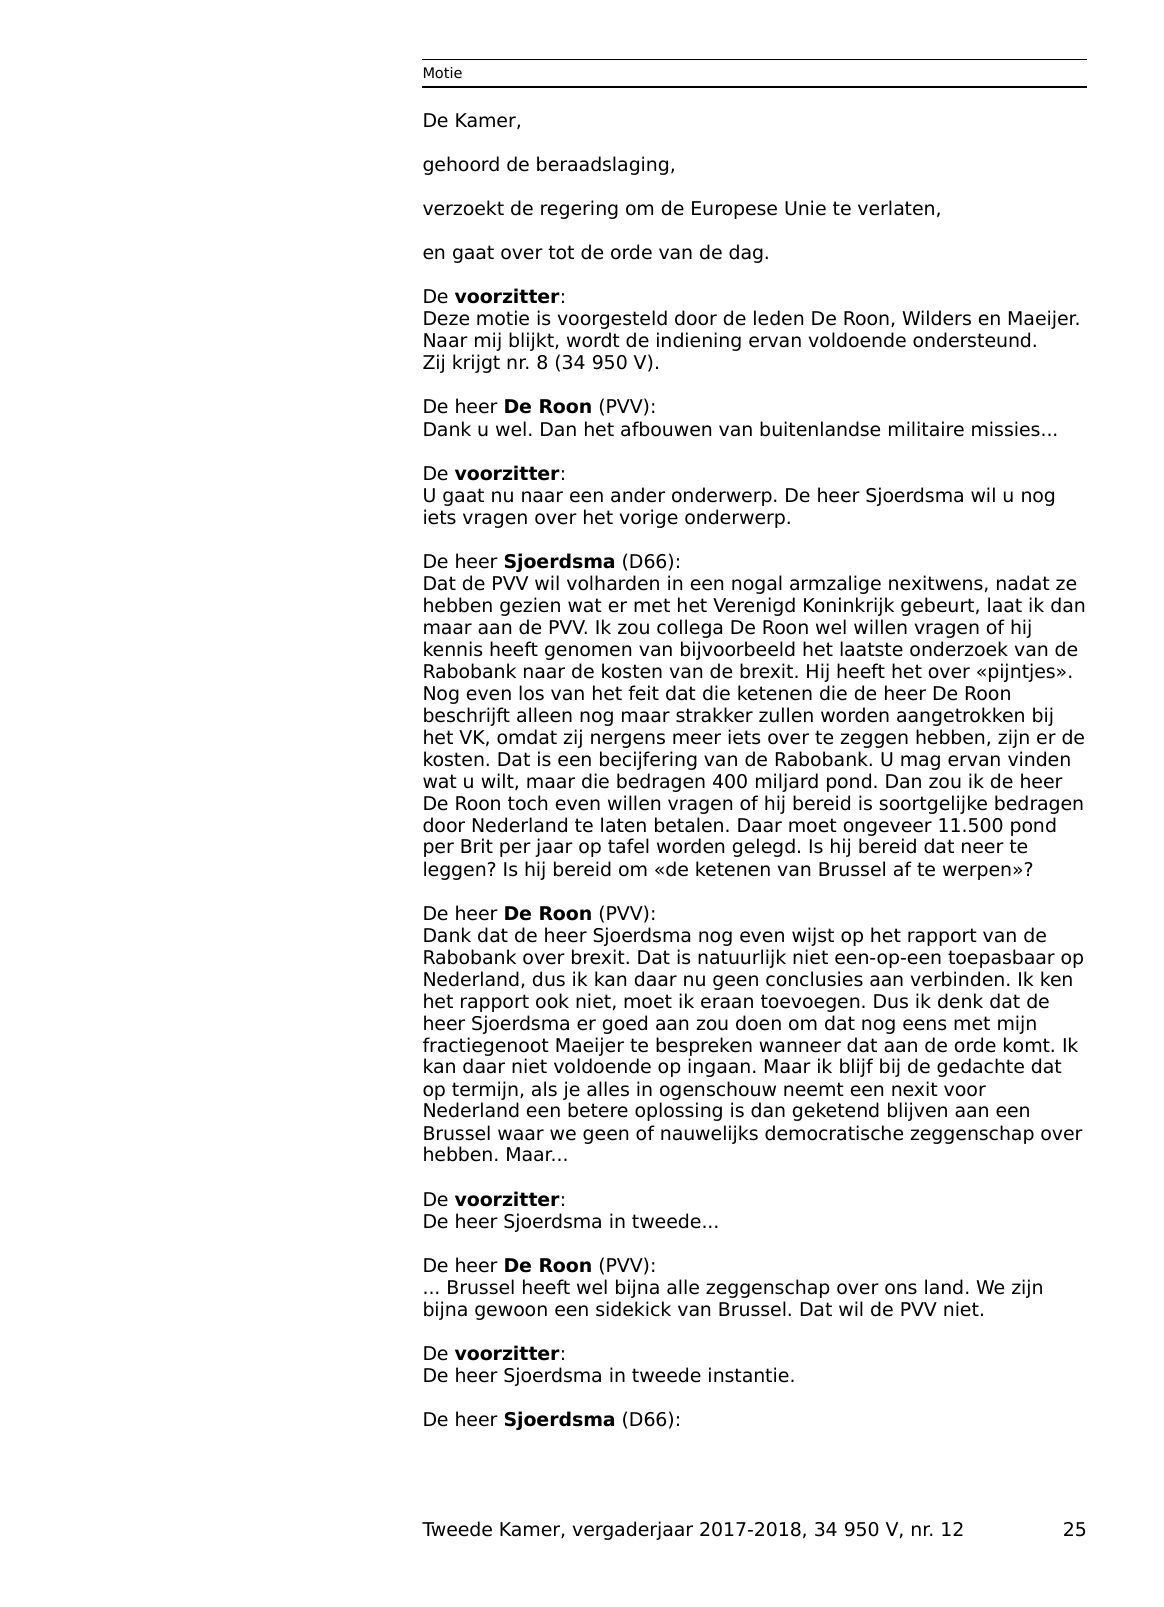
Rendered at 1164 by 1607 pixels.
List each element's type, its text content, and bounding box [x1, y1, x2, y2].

text De heer De Roon (PVV): [422, 396, 1087, 418]
text De voorzitter: [422, 1343, 1087, 1365]
text verzoekt de regering om de Europese Unie te verlaten, [422, 198, 1087, 220]
text De heer Sjoerdsma (D66): [422, 1409, 1087, 1431]
text De heer De Roon (PVV): [422, 903, 1087, 924]
text Dank u wel. Dan het afbouwen van buitenlandse militaire missies... [422, 418, 1087, 440]
text De heer De Roon (PVV): [422, 1255, 1087, 1277]
text Zij krijgt nr. 8 (34 950 V). [422, 352, 1087, 374]
text De Kamer, [422, 110, 1087, 132]
text Dat de PVV wil volharden in een nogal armzalige nexitwens, nadat ze hebben gezien wat er met het Verenigd Koninkrijk gebeurt, laat ik dan maar aan de PVV. Ik zou collega De Roon wel willen vragen of hij kennis heeft genomen van bijvoorbeeld het laatste onderzoek van de Rabobank naar de kosten van de brexit. Hij heeft het over «pijntjes». Nog even los van het feit dat die ketenen die de heer De Roon beschrijft alleen nog maar strakker zullen worden aangetrokken bij het VK, omdat zij nergens meer iets over te zeggen hebben, zijn er de kosten. Dat is een becijfering van de Rabobank. U mag ervan vinden wat u wilt, maar die bedragen 400 miljard pond. Dan zou ik de heer De Roon toch even willen vragen of hij bereid is soortgelijke bedragen door Nederland te laten betalen. Daar moet ongeveer 11.500 pond per Brit per jaar op tafel worden gelegd. Is hij bereid dat neer te leggen? Is hij bereid om «de ketenen van Brussel af te werpen»? [422, 573, 1087, 880]
text ... Brussel heeft wel bijna alle zeggenschap over ons land. We zijn bijna gewoon een sidekick van Brussel. Dat wil de PVV niet. [422, 1277, 1087, 1321]
text De voorzitter: [422, 1188, 1087, 1211]
table_header Motie [422, 60, 1087, 86]
text U gaat nu naar een ander onderwerp. De heer Sjoerdsma wil u nog iets vragen over het vorige onderwerp. [422, 484, 1087, 528]
text en gaat over tot de orde van de dag. [422, 242, 1087, 264]
text gehoord de beraadslaging, [422, 154, 1087, 176]
text De heer Sjoerdsma in tweede instantie. [422, 1365, 1087, 1387]
text De heer Sjoerdsma in tweede... [422, 1211, 1087, 1232]
text De voorzitter: [422, 463, 1087, 484]
text De voorzitter: [422, 286, 1087, 308]
text De heer Sjoerdsma (D66): [422, 551, 1087, 573]
text Deze motie is voorgesteld door de leden De Roon, Wilders en Maeijer. Naar mij blijkt, wordt de indiening ervan voldoende ondersteund. [422, 308, 1087, 352]
text Dank dat de heer Sjoerdsma nog even wijst op het rapport van de Rabobank over brexit. Dat is natuurlijk niet een-op-een toepasbaar op Nederland, dus ik kan daar nu geen conclusies aan verbinden. Ik ken het rapport ook niet, moet ik eraan toevoegen. Dus ik denk dat de heer Sjoerdsma er goed aan zou doen om dat nog eens met mijn fractiegenoot Maeijer te bespreken wanneer dat aan de orde komt. Ik kan daar niet voldoende op ingaan. Maar ik blijf bij de gedachte dat op termijn, als je alles in ogenschouw neemt een nexit voor Nederland een betere oplossing is dan geketend blijven aan een Brussel waar we geen of nauwelijks democratische zeggenschap over hebben. Maar... [422, 924, 1087, 1166]
